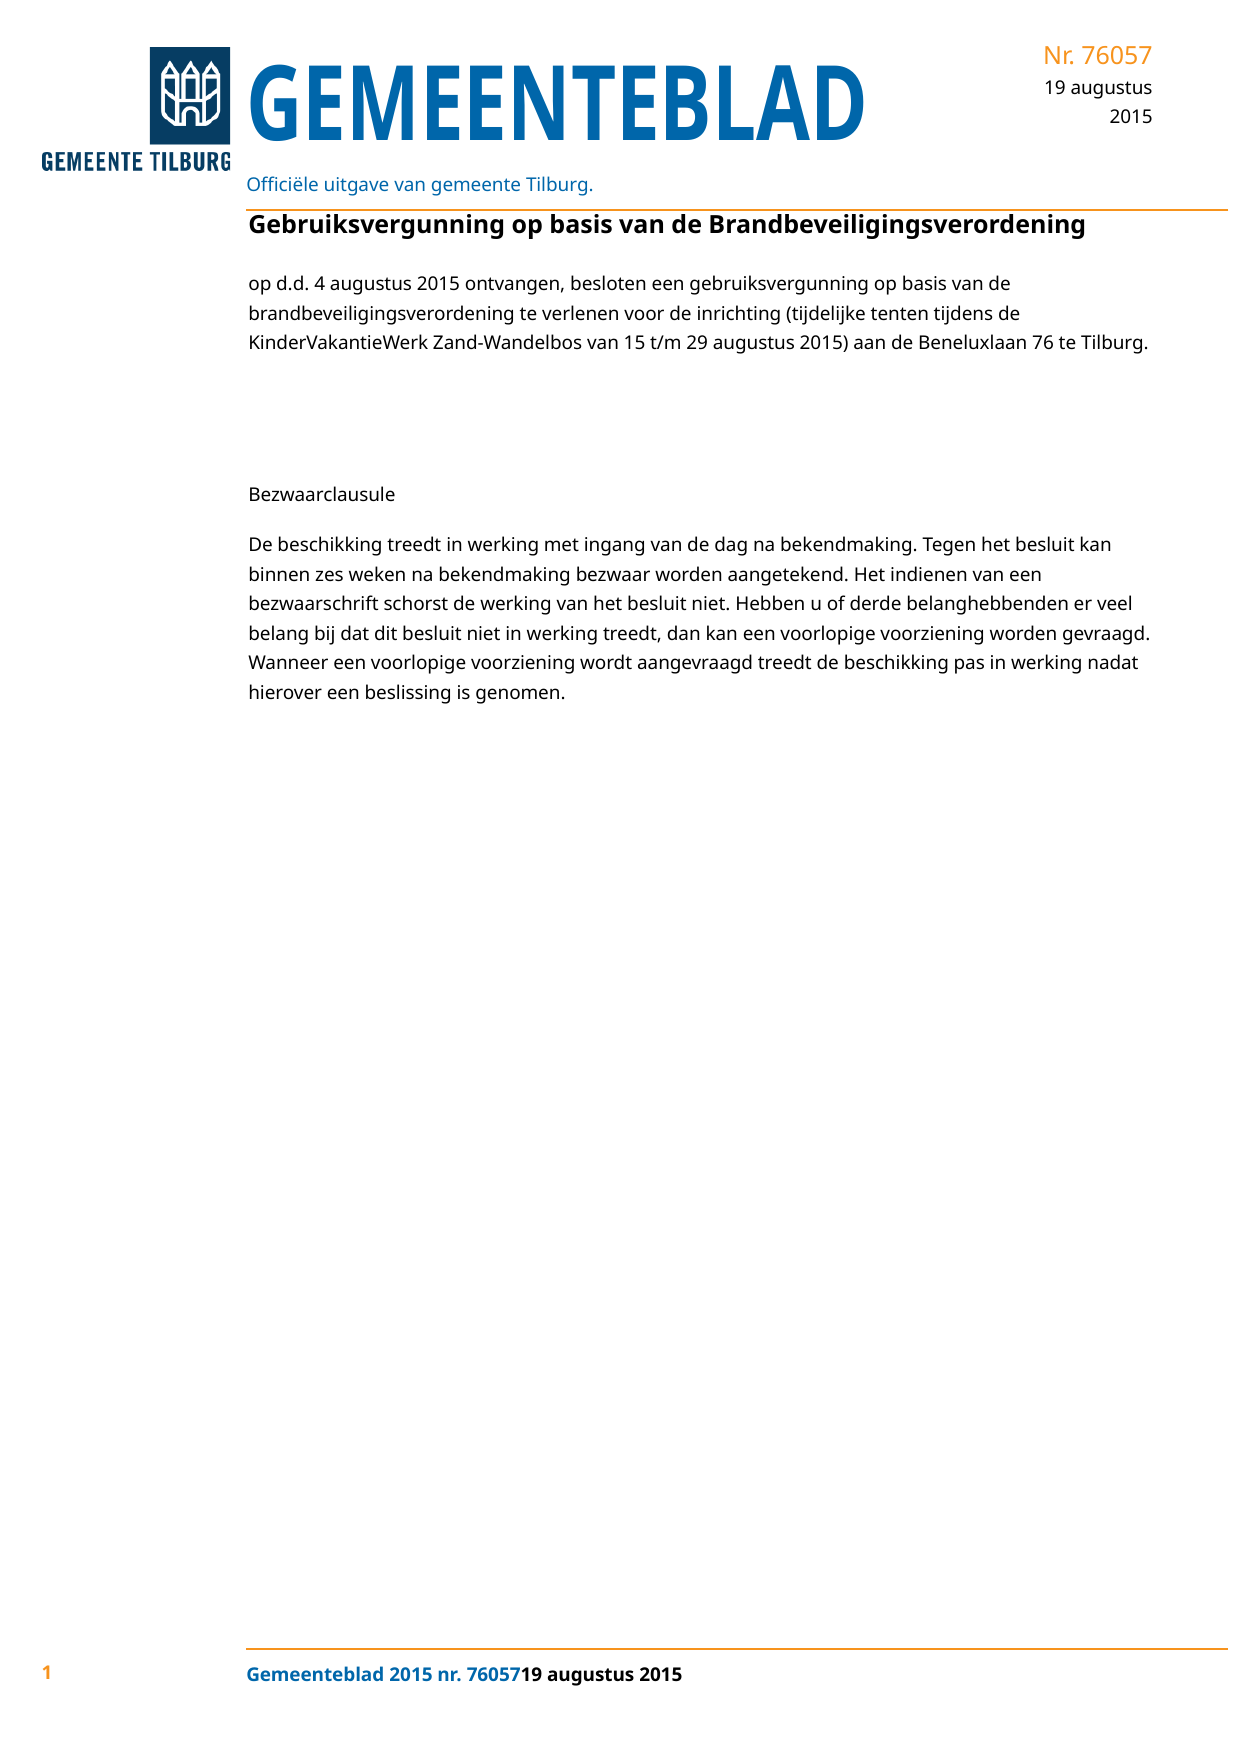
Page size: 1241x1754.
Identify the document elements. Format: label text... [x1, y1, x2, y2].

text De beschikking treedt in werking met ingang van de dag na bekendmaking. Tegen het besluit kan binnen zes weken na bekendmaking bezwaar worden aangetekend. Het indienen van een bezwaarschrift schorst de werking van het besluit niet. Hebben u of derde belanghebbenden er veel belang bij dat dit besluit niet in werking treedt, dan kan een voorlopige voorziening worden gevraagd. Wanneer een voorlopige voorziening wordt aangevraagd treedt de beschikking pas in werking nadat hierover een beslissing is genomen. [248, 531, 1152, 705]
text Bezwaarclausule [248, 481, 1152, 506]
text op d.d. 4 augustus 2015 ontvangen, besloten een gebruiksvergunning op basis van de brandbeveiligingsverordening te verlenen voor de inrichting (tijdelijke tenten tijdens de KinderVakantieWerk Zand-Wandelbos van 15 t/m 29 augustus 2015) aan de Beneluxlaan 76 te Tilburg. [248, 270, 1152, 355]
text Gebruiksvergunning op basis van de Brandbeveiligingsverordening [248, 211, 1152, 241]
picture [41, 47, 231, 172]
